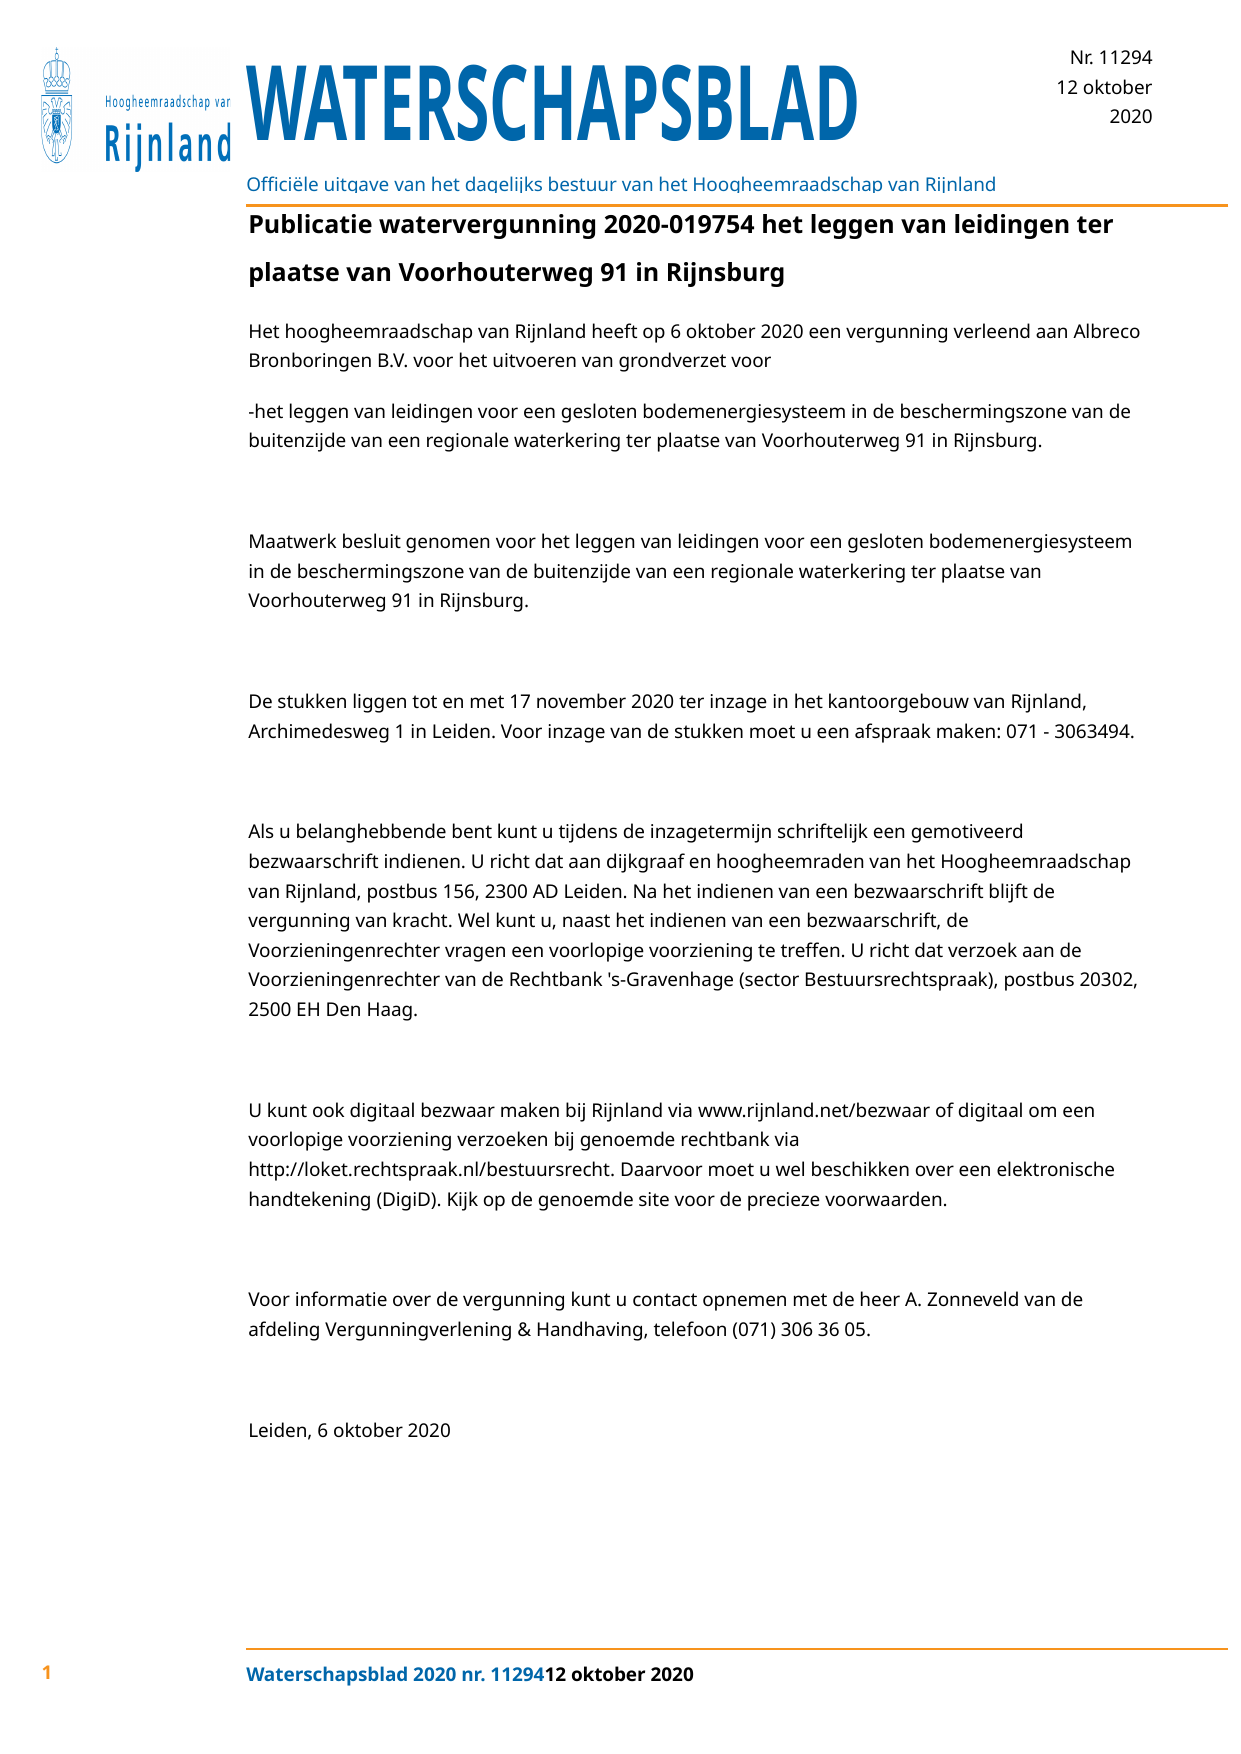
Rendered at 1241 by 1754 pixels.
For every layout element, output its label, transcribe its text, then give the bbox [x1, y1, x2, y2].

picture [41, 47, 231, 172]
text Leiden, 6 oktober 2020 [248, 1417, 1152, 1443]
text Voor informatie over de vergunning kunt u contact opnemen met de heer A. Zonneveld van de afdeling Vergunningverlening & Handhaving, telefoon (071) 306 36 05. [248, 1287, 1152, 1342]
text Als u belanghebbende bent kunt u tijdens de inzagetermijn schriftelijk een gemotiveerd bezwaarschrift indienen. U richt dat aan dijkgraaf en hoogheemraden van het Hoogheemraadschap van Rijnland, postbus 156, 2300 AD Leiden. Na het indienen van een bezwaarschrift blijft de vergunning van kracht. Wel kunt u, naast het indienen van een bezwaarschrift, de Voorzieningenrechter vragen een voorlopige voorziening te treffen. U richt dat verzoek aan de Voorzieningenrechter van de Rechtbank 's-Gravenhage (sector Bestuursrechtspraak), postbus 20302, 2500 EH Den Haag. [248, 819, 1152, 1022]
text De stukken liggen tot en met 17 november 2020 ter inzage in het kantoorgebouw van Rijnland, Archimedesweg 1 in Leiden. Voor inzage van de stukken moet u een afspraak maken: 071 - 3063494. [248, 688, 1152, 744]
text U kunt ook digitaal bezwaar maken bij Rijnland via www.rijnland.net/bezwaar of digitaal om een voorlopige voorziening verzoeken bij genoemde rechtbank via http://loket.rechtspraak.nl/bestuursrecht. Daarvoor moet u wel beschikken over een elektronische handtekening (DigiD). Kijk op de genoemde site voor de precieze voorwaarden. [248, 1097, 1152, 1212]
text Het hoogheemraadschap van Rijnland heeft op 6 oktober 2020 een vergunning verleend aan Albreco Bronboringen B.V. voor het uitvoeren van grondverzet voor [248, 318, 1152, 373]
text Publicatie watervergunning 2020-019754 het leggen van leidingen ter plaatse van Voorhouterweg 91 in Rijnsburg [248, 207, 1152, 288]
text Maatwerk besluit genomen voor het leggen van leidingen voor een gesloten bodemenergiesysteem in de beschermingszone van de buitenzijde van een regionale waterkering ter plaatse van Voorhouterweg 91 in Rijnsburg. [248, 528, 1152, 613]
text -het leggen van leidingen voor een gesloten bodemenergiesysteem in de beschermingszone van de buitenzijde van een regionale waterkering ter plaatse van Voorhouterweg 91 in Rijnsburg. [248, 398, 1152, 453]
